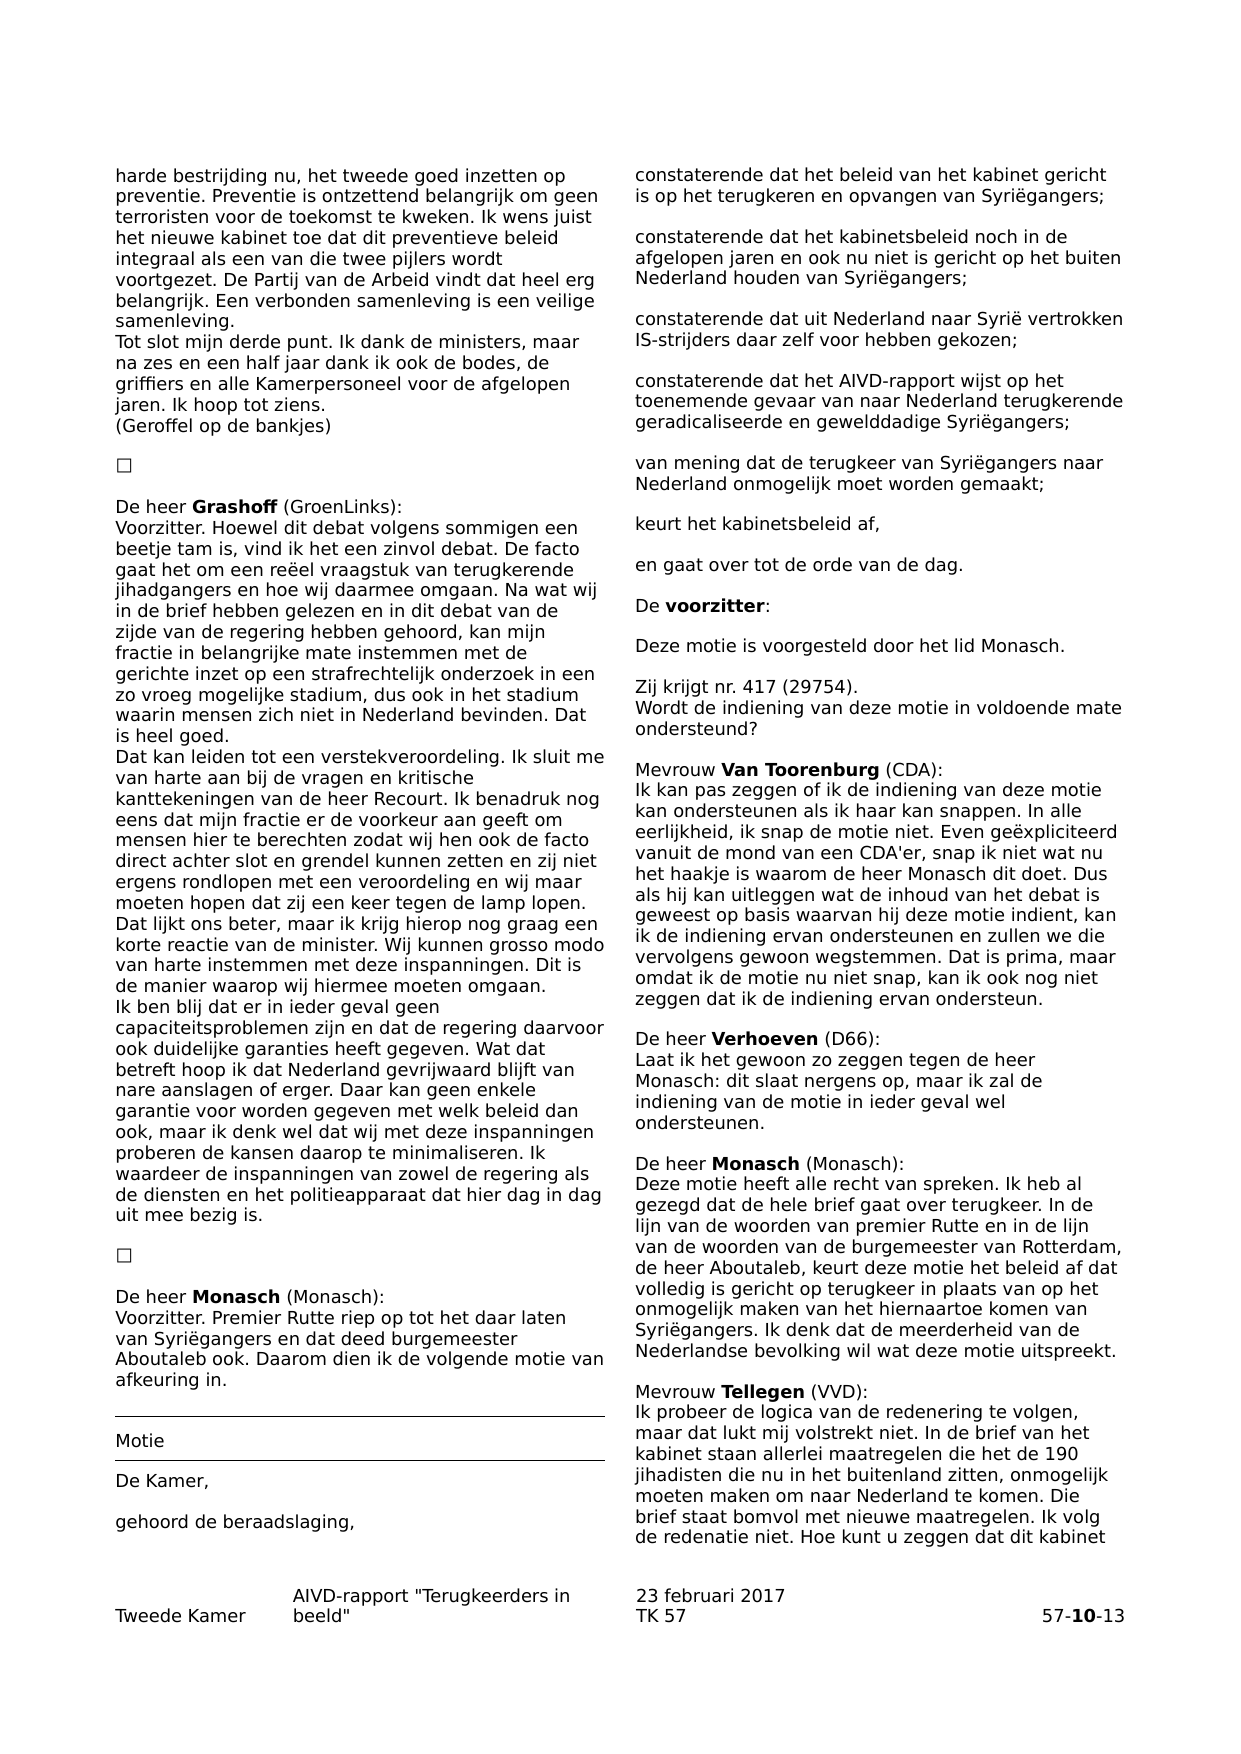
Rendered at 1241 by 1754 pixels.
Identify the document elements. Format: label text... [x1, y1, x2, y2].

text harde bestrijding nu, het tweede goed inzetten op preventie. Preventie is ontzettend belangrijk om geen terroristen voor de toekomst te kweken. Ik wens juist het nieuwe kabinet toe dat dit preventieve beleid integraal als een van die twee pijlers wordt voortgezet. De Partij van de Arbeid vindt dat heel erg belangrijk. Een verbonden samenleving is een veilige samenleving. [115, 165, 605, 332]
text Deze motie is voorgesteld door het lid Monasch. [635, 636, 1125, 657]
text Voorzitter. Premier Rutte riep op tot het daar laten van Syriëgangers en dat deed burgemeester Aboutaleb ook. Daarom dien ik de volgende motie van afkeuring in. [115, 1307, 605, 1391]
text Ik ben blij dat er in ieder geval geen capaciteitsproblemen zijn en dat de regering daarvoor ook duidelijke garanties heeft gegeven. Wat dat betreft hoop ik dat Nederland gevrijwaard blijft van nare aanslagen of erger. Daar kan geen enkele garantie voor worden gegeven met welk beleid dan ook, maar ik denk wel dat wij met deze inspanningen proberen de kansen daarop te minimaliseren. Ik waardeer de inspanningen van zowel de regering als de diensten en het politieapparaat dat hier dag in dag uit mee bezig is. [115, 997, 605, 1226]
text ⬜ [115, 456, 605, 477]
text Deze motie heeft alle recht van spreken. Ik heb al gezegd dat de hele brief gaat over terugkeer. In de lijn van de woorden van premier Rutte en in de lijn van de woorden van de burgemeester van Rotterdam, de heer Aboutaleb, keurt deze motie het beleid af dat volledig is gericht op terugkeer in plaats van op het onmogelijk maken van het hiernaartoe komen van Syriëgangers. Ik denk dat de meerderheid van de Nederlandse bevolking wil wat deze motie uitspreekt. [635, 1174, 1125, 1362]
text en gaat over tot de orde van de dag. [635, 555, 1125, 576]
text constaterende dat het beleid van het kabinet gericht is op het terugkeren en opvangen van Syriëgangers; [635, 165, 1125, 207]
text De Kamer, [115, 1471, 605, 1492]
text Tot slot mijn derde punt. Ik dank de ministers, maar na zes en een half jaar dank ik ook de bodes, de griffiers en alle Kamerpersoneel voor de afgelopen jaren. Ik hoop tot ziens. [115, 332, 605, 415]
text Laat ik het gewoon zo zeggen tegen de heer Monasch: dit slaat nergens op, maar ik zal de indiening van de motie in ieder geval wel ondersteunen. [635, 1050, 1125, 1133]
text De heer Verhoeven (D66): [635, 1029, 1125, 1050]
text gehoord de beraadslaging, [115, 1512, 605, 1533]
text Wordt de indiening van deze motie in voldoende mate ondersteund? [635, 698, 1125, 739]
text (Geroffel op de bankjes) [115, 415, 605, 436]
text constaterende dat uit Nederland naar Syrië vertrokken IS-strijders daar zelf voor hebben gekozen; [635, 309, 1125, 350]
text Voorzitter. Hoewel dit debat volgens sommigen een beetje tam is, vind ik het een zinvol debat. De facto gaat het om een reëel vraagstuk van terugkerende jihadgangers en hoe wij daarmee omgaan. Na wat wij in de brief hebben gelezen en in dit debat van de zijde van de regering hebben gehoord, kan mijn fractie in belangrijke mate instemmen met de gerichte inzet op een strafrechtelijk onderzoek in een zo vroeg mogelijke stadium, dus ook in het stadium waarin mensen zich niet in Nederland bevinden. Dat is heel goed. [115, 518, 605, 747]
text Zij krijgt nr. 417 (29754). [635, 677, 1125, 698]
text De voorzitter: [635, 596, 1125, 616]
text Mevrouw Van Toorenburg (CDA): [635, 759, 1125, 780]
text Dat kan leiden tot een verstekveroordeling. Ik sluit me van harte aan bij de vragen en kritische kanttekeningen van de heer Recourt. Ik benadruk nog eens dat mijn fractie er de voorkeur aan geeft om mensen hier te berechten zodat wij hen ook de facto direct achter slot en grendel kunnen zetten en zij niet ergens rondlopen met een veroordeling en wij maar moeten hopen dat zij een keer tegen de lamp lopen. Dat lijkt ons beter, maar ik krijg hierop nog graag een korte reactie van de minister. Wij kunnen grosso modo van harte instemmen met deze inspanningen. Dit is de manier waarop wij hiermee moeten omgaan. [115, 747, 605, 997]
text ⬜ [115, 1246, 605, 1267]
text Ik probeer de logica van de redenering te volgen, maar dat lukt mij volstrekt niet. In de brief van het kabinet staan allerlei maatregelen die het de 190 jihadisten die nu in het buitenland zitten, onmogelijk moeten maken om naar Nederland te komen. Die brief staat bomvol met nieuwe maatregelen. Ik volg de redenatie niet. Hoe kunt u zeggen dat dit kabinet [635, 1402, 1125, 1548]
text keurt het kabinetsbeleid af, [635, 514, 1125, 535]
text Motie [115, 1431, 605, 1451]
text De heer Monasch (Monasch): [635, 1153, 1125, 1174]
text Mevrouw Tellegen (VVD): [635, 1382, 1125, 1402]
text van mening dat de terugkeer van Syriëgangers naar Nederland onmogelijk moet worden gemaakt; [635, 453, 1125, 494]
text Ik kan pas zeggen of ik de indiening van deze motie kan ondersteunen als ik haar kan snappen. In alle eerlijkheid, ik snap de motie niet. Even geëxpliciteerd vanuit de mond van een CDA'er, snap ik niet wat nu het haakje is waarom de heer Monasch dit doet. Dus als hij kan uitleggen wat de inhoud van het debat is geweest op basis waarvan hij deze motie indient, kan ik de indiening ervan ondersteunen en zullen we die vervolgens gewoon wegstemmen. Dat is prima, maar omdat ik de motie nu niet snap, kan ik ook nog niet zeggen dat ik de indiening ervan ondersteun. [635, 780, 1125, 1009]
text De heer Monasch (Monasch): [115, 1287, 605, 1307]
text constaterende dat het AIVD-rapport wijst op het toenemende gevaar van naar Nederland terugkerende geradicaliseerde en gewelddadige Syriëgangers; [635, 370, 1125, 433]
text De heer Grashoff (GroenLinks): [115, 497, 605, 518]
text constaterende dat het kabinetsbeleid noch in de afgelopen jaren en ook nu niet is gericht op het buiten Nederland houden van Syriëgangers; [635, 227, 1125, 289]
